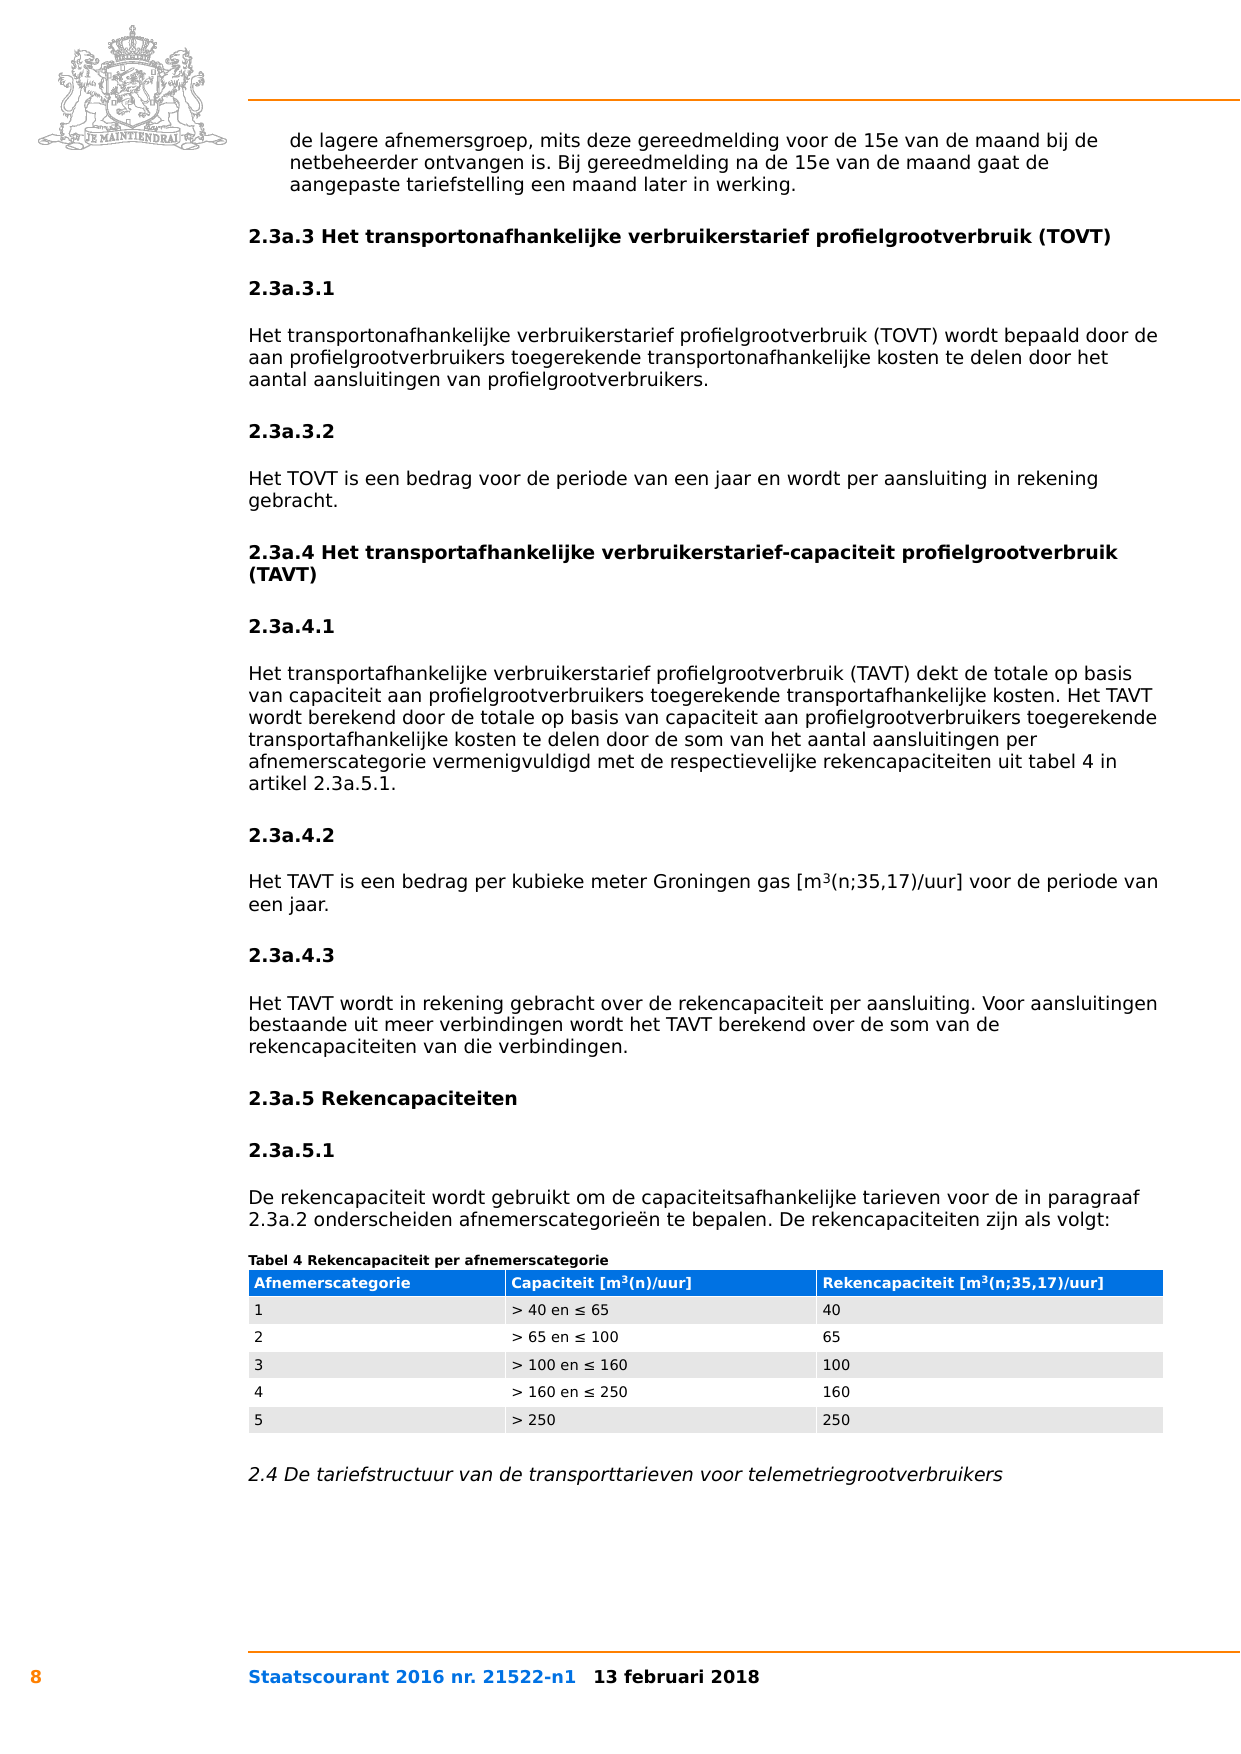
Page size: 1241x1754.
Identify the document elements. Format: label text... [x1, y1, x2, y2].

table_cell Capaciteit [m3(n)/uur] [506, 1270, 816, 1296]
subtitle 2.3a.4.3 [248, 945, 1163, 967]
subtitle 2.3a.4 Het transportafhankelijke verbruikerstarief-capaciteit profielgrootverbruik (TAVT) [248, 542, 1163, 586]
table_cell 1 [249, 1297, 505, 1324]
subtitle 2.3a.3.2 [248, 421, 1163, 443]
table_cell 160 [817, 1380, 1163, 1406]
subtitle 2.3a.5 Rekencapaciteiten [248, 1088, 1163, 1110]
table_cell > 100 en ≤ 160 [506, 1352, 816, 1378]
table_cell 5 [249, 1407, 505, 1433]
table_cell 100 [817, 1352, 1163, 1378]
table_cell 40 [817, 1297, 1163, 1324]
text Het transportonafhankelijke verbruikerstarief profielgrootverbruik (TOVT) wordt bepaald door de aan profielgrootverbruikers toegerekende transportonafhankelijke kosten te delen door het aantal aansluitingen van profielgrootverbruikers. [248, 325, 1163, 391]
subtitle 2.3a.4.1 [248, 616, 1163, 638]
table_cell > 160 en ≤ 250 [506, 1380, 816, 1406]
text de lagere afnemersgroep, mits deze gereedmelding voor de 15e van de maand bij de netbeheerder ontvangen is. Bij gereedmelding na de 15e van de maand gaat de aangepaste tariefstelling een maand later in werking. [248, 130, 1163, 196]
picture [38, 25, 227, 150]
table_cell > 65 en ≤ 100 [506, 1325, 816, 1351]
table_cell 65 [817, 1325, 1163, 1351]
table_cell > 40 en ≤ 65 [506, 1297, 816, 1324]
text Het TAVT is een bedrag per kubieke meter Groningen gas [m3(n;35,17)/uur] voor de periode van een jaar. [248, 871, 1163, 915]
table_cell 2 [249, 1325, 505, 1351]
subtitle 2.3a.5.1 [248, 1140, 1163, 1162]
table_cell Afnemerscategorie [249, 1270, 505, 1296]
table_cell 250 [817, 1407, 1163, 1433]
text Het transportafhankelijke verbruikerstarief profielgrootverbruik (TAVT) dekt de totale op basis van capaciteit aan profielgrootverbruikers toegerekende transportafhankelijke kosten. Het TAVT wordt berekend door de totale op basis van capaciteit aan profielgrootverbruikers toegerekende transportafhankelijke kosten te delen door de som van het aantal aansluitingen per afnemerscategorie vermenigvuldigd met de respectievelijke rekencapaciteiten uit tabel 4 in artikel 2.3a.5.1. [248, 663, 1163, 794]
table_cell 4 [249, 1380, 505, 1406]
table_cell > 250 [506, 1407, 816, 1433]
table_header Tabel 4 Rekencapaciteit per afnemerscategorie [248, 1253, 1163, 1269]
subtitle 2.3a.4.2 [248, 824, 1163, 846]
text De rekencapaciteit wordt gebruikt om de capaciteitsafhankelijke tarieven voor de in paragraaf 2.3a.2 onderscheiden afnemerscategorieën te bepalen. De rekencapaciteiten zijn als volgt: [248, 1187, 1163, 1231]
subtitle 2.3a.3 Het transportonafhankelijke verbruikerstarief profielgrootverbruik (TOVT) [248, 226, 1163, 248]
table_cell 3 [249, 1352, 505, 1378]
text Het TAVT wordt in rekening gebracht over de rekencapaciteit per aansluiting. Voor aansluitingen bestaande uit meer verbindingen wordt het TAVT berekend over de som van de rekencapaciteiten van die verbindingen. [248, 992, 1163, 1058]
subtitle 2.3a.3.1 [248, 278, 1163, 300]
text Het TOVT is een bedrag voor de periode van een jaar en wordt per aansluiting in rekening gebracht. [248, 468, 1163, 512]
table_cell Rekencapaciteit [m3(n;35,17)/uur] [817, 1270, 1163, 1296]
subtitle 2.4 De tariefstructuur van de transporttarieven voor telemetriegrootverbruikers [248, 1464, 1163, 1486]
